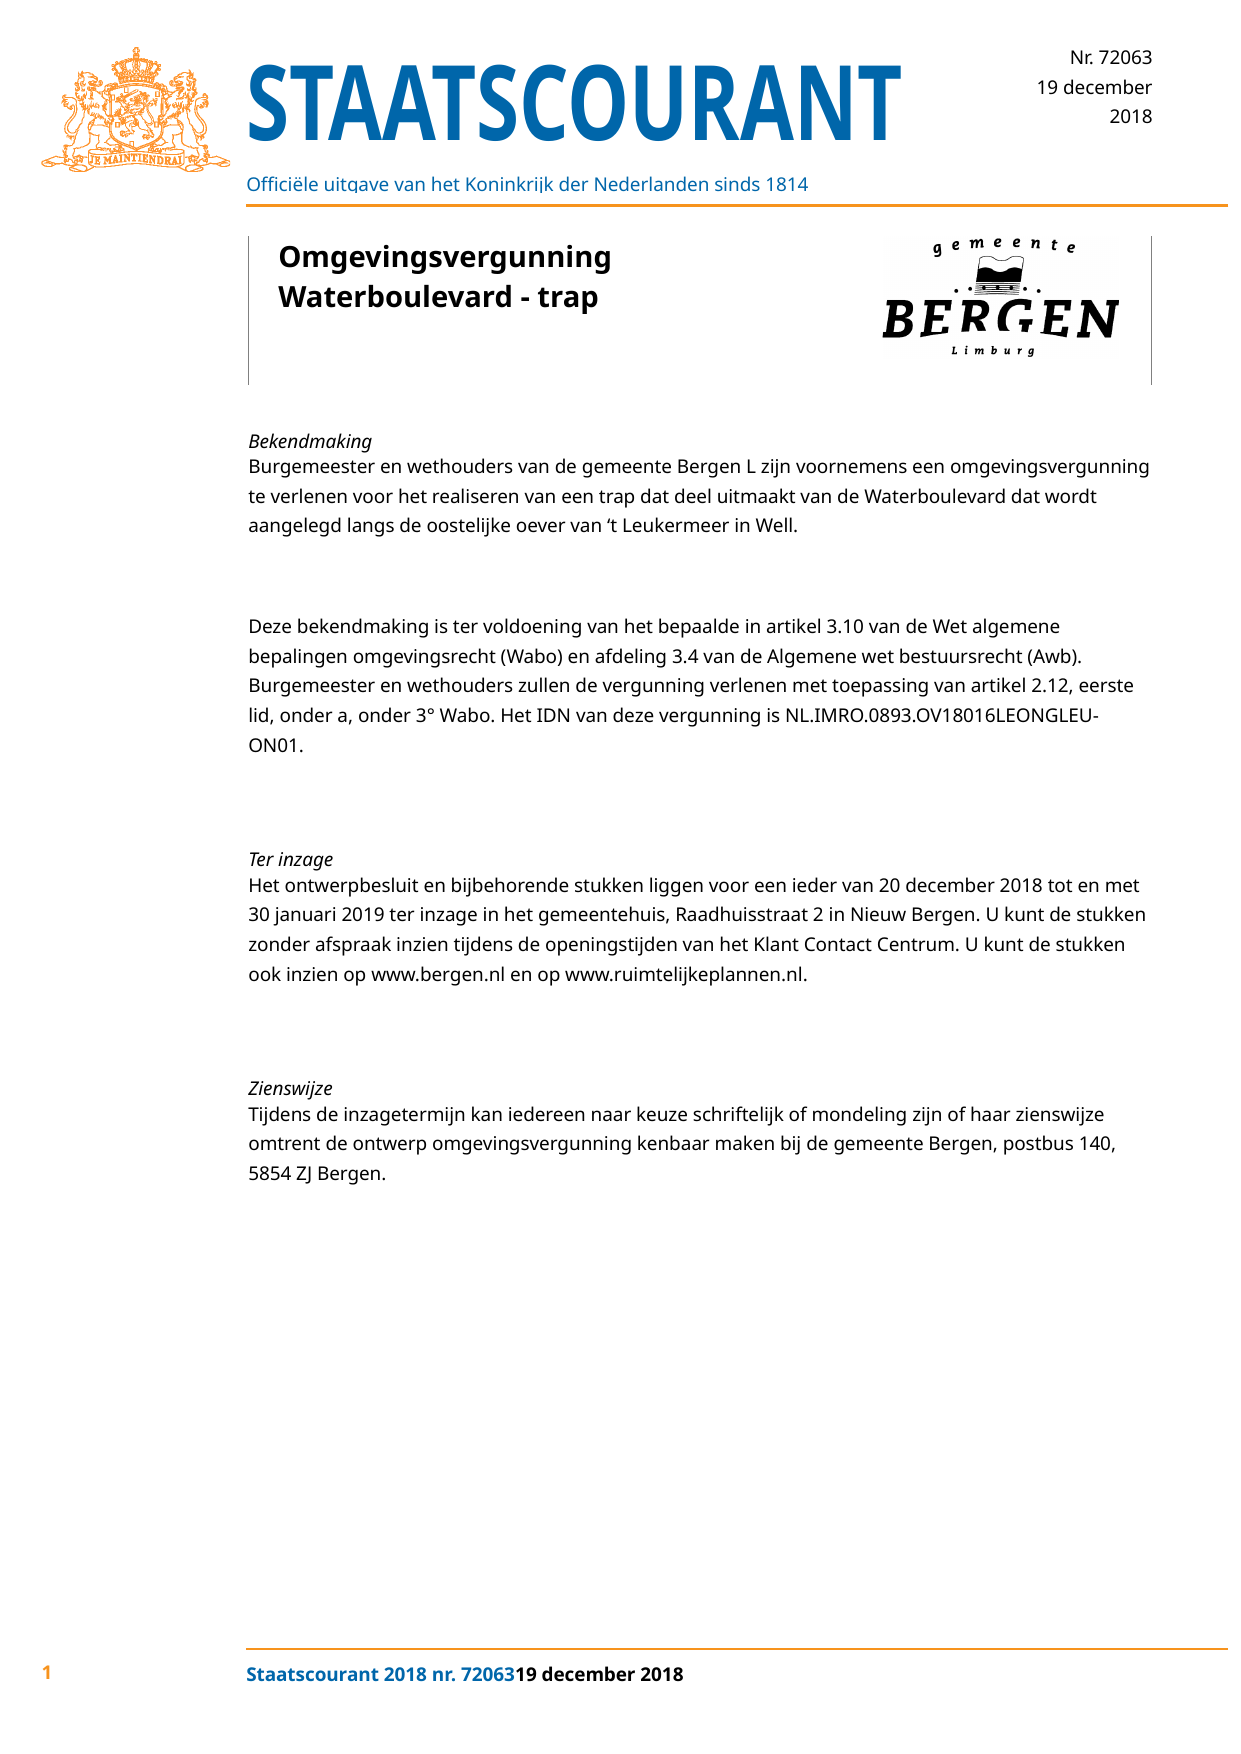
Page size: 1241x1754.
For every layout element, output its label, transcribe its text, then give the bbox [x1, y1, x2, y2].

text Ter inzage [248, 846, 1152, 872]
text Bekendmaking [248, 428, 1152, 453]
text Zienswijze [248, 1075, 1152, 1101]
table_header [850, 236, 1151, 385]
picture [882, 236, 1119, 359]
text Het ontwerpbesluit en bijbehorende stukken liggen voor een ieder van 20 december 2018 tot en met 30 januari 2019 ter inzage in het gemeentehuis, Raadhuisstraat 2 in Nieuw Bergen. U kunt de stukken zonder afspraak inzien tijdens de openingstijden van het Klant Contact Centrum. U kunt de stukken ook inzien op www.bergen.nl en op www.ruimtelijkeplannen.nl. [248, 872, 1152, 986]
text Tijdens de inzagetermijn kan iedereen naar keuze schriftelijk of mondeling zijn of haar zienswijze omtrent de ontwerp omgevingsvergunning kenbaar maken bij de gemeente Bergen, postbus 140, 5854 ZJ Bergen. [248, 1101, 1152, 1186]
text Deze bekendmaking is ter voldoening van het bepaalde in artikel 3.10 van de Wet algemene bepalingen omgevingsrecht (Wabo) en afdeling 3.4 van de Algemene wet bestuursrecht (Awb). Burgemeester en wethouders zullen de vergunning verlenen met toepassing van artikel 2.12, eerste lid, onder a, onder 3° Wabo. Het IDN van deze vergunning is NL.IMRO.0893.OV18016LEONGLEU-ON01. [248, 613, 1152, 758]
picture [41, 47, 231, 172]
text Burgemeester en wethouders van de gemeente Bergen L zijn voornemens een omgevingsvergunning te verlenen voor het realiseren van een trap dat deel uitmaakt van de Waterboulevard dat wordt aangelegd langs de oostelijke oever van ‘t Leukermeer in Well. [248, 453, 1152, 538]
table_header Omgevingsvergunning Waterboulevard - trap [249, 236, 850, 385]
